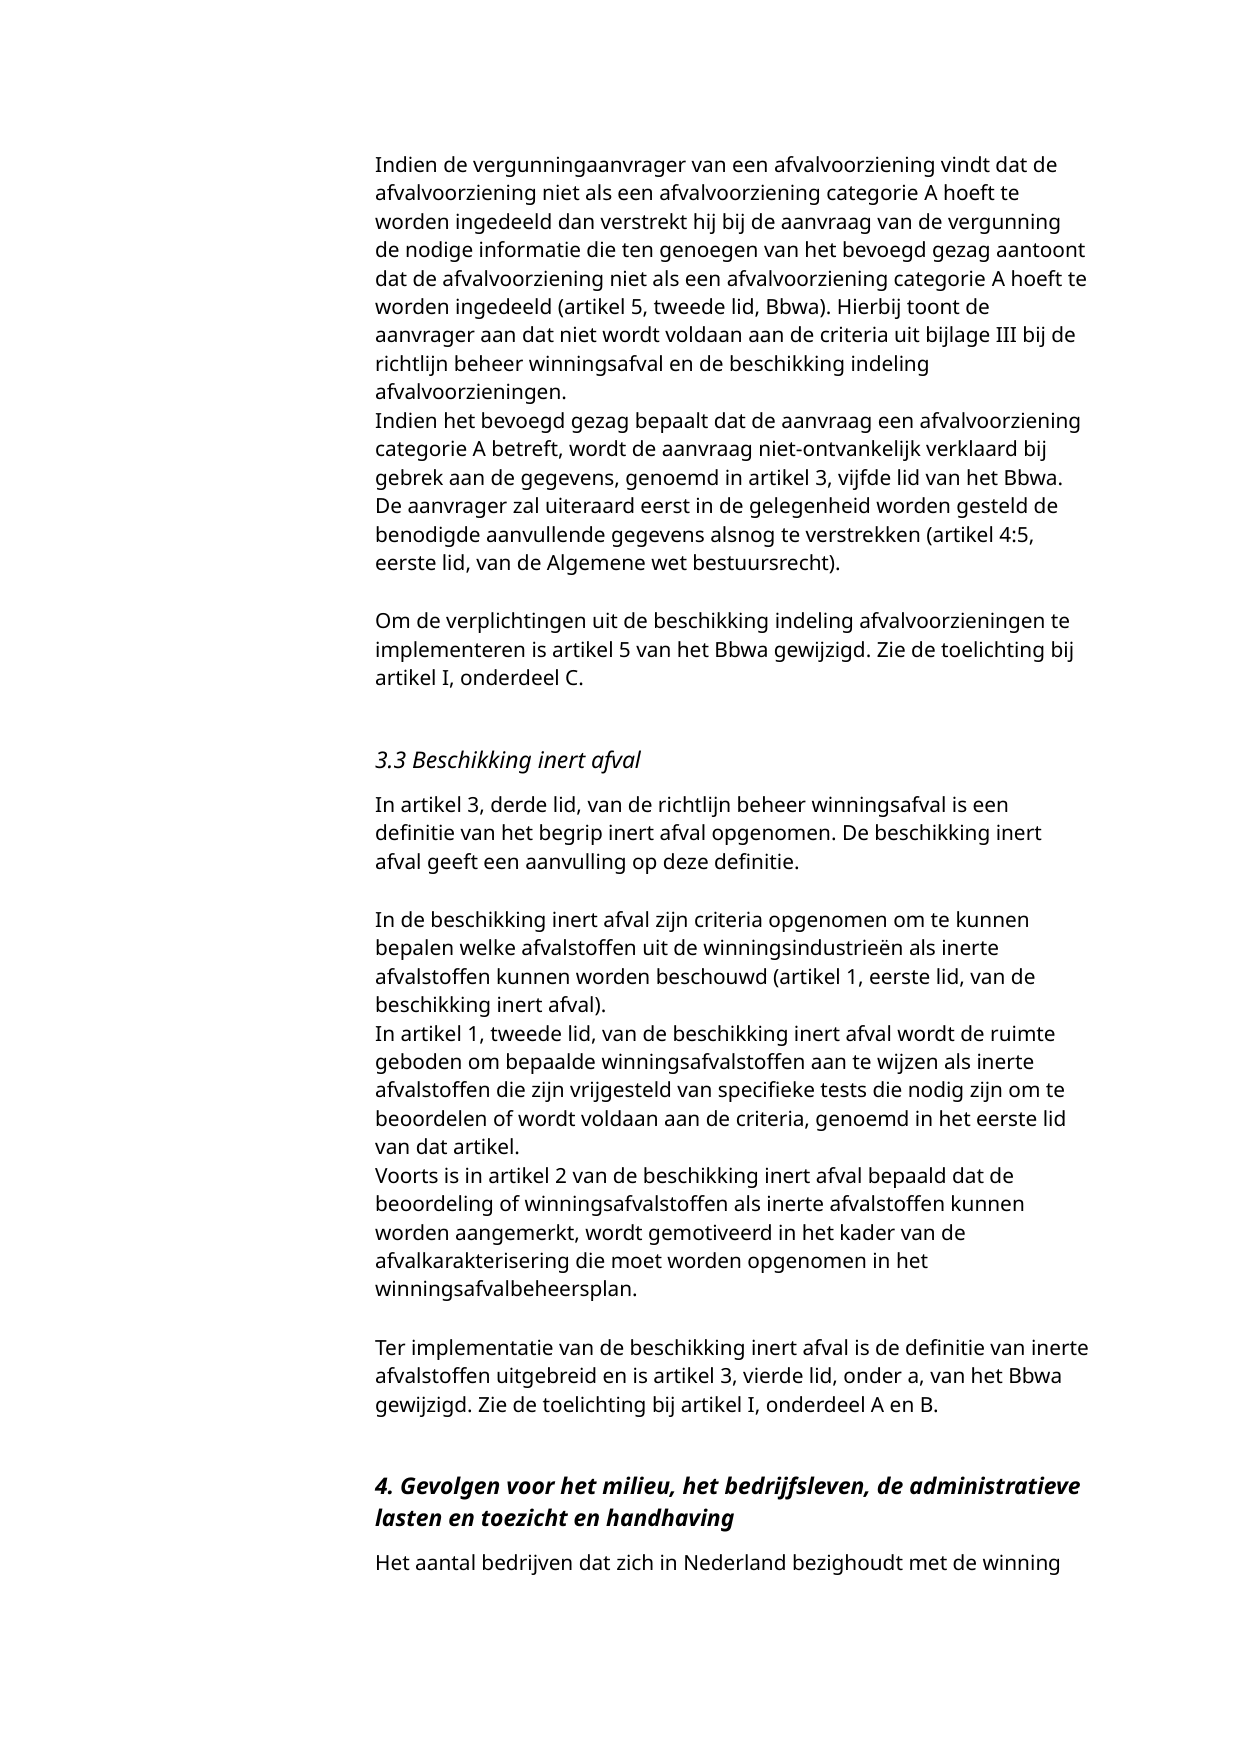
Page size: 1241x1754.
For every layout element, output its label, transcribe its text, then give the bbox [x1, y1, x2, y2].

subtitle 3.3 Beschikking inert afval [375, 744, 1090, 775]
text Indien de vergunningaanvrager van een afvalvoorziening vindt dat de afvalvoorziening niet als een afvalvoorziening categorie A hoeft te worden ingedeeld dan verstrekt hij bij de aanvraag van de vergunning de nodige informatie die ten genoegen van het bevoegd gezag aantoont dat de afvalvoorziening niet als een afvalvoorziening categorie A hoeft te worden ingedeeld (artikel 5, tweede lid, Bbwa). Hierbij toont de aanvrager aan dat niet wordt voldaan aan de criteria uit bijlage III bij de richtlijn beheer winningsafval en de beschikking indeling afvalvoorzieningen. [375, 150, 1090, 406]
text Het aantal bedrijven dat zich in Nederland bezighoudt met de winning [375, 1548, 1090, 1576]
text Ter implementatie van de beschikking inert afval is de definitie van inerte afvalstoffen uitgebreid en is artikel 3, vierde lid, onder a, van het Bbwa gewijzigd. Zie de toelichting bij artikel I, onderdeel A en B. [375, 1333, 1090, 1418]
text In artikel 1, tweede lid, van de beschikking inert afval wordt de ruimte geboden om bepaalde winningsafvalstoffen aan te wijzen als inerte afvalstoffen die zijn vrijgesteld van specifieke tests die nodig zijn om te beoordelen of wordt voldaan aan de criteria, genoemd in het eerste lid van dat artikel. [375, 1019, 1090, 1161]
text Voorts is in artikel 2 van de beschikking inert afval bepaald dat de beoordeling of winningsafvalstoffen als inerte afvalstoffen kunnen worden aangemerkt, wordt gemotiveerd in het kader van de afvalkarakterisering die moet worden opgenomen in het winningsafvalbeheersplan. [375, 1161, 1090, 1303]
text In artikel 3, derde lid, van de richtlijn beheer winningsafval is een definitie van het begrip inert afval opgenomen. De beschikking inert afval geeft een aanvulling op deze definitie. [375, 790, 1090, 875]
subtitle 4. Gevolgen voor het milieu, het bedrijfsleven, de administratieve lasten en toezicht en handhaving [375, 1470, 1090, 1533]
text In de beschikking inert afval zijn criteria opgenomen om te kunnen bepalen welke afvalstoffen uit de winningsindustrieën als inerte afvalstoffen kunnen worden beschouwd (artikel 1, eerste lid, van de beschikking inert afval). [375, 905, 1090, 1019]
text Indien het bevoegd gezag bepaalt dat de aanvraag een afvalvoorziening categorie A betreft, wordt de aanvraag niet-ontvankelijk verklaard bij gebrek aan de gegevens, genoemd in artikel 3, vijfde lid van het Bbwa. De aanvrager zal uiteraard eerst in de gelegenheid worden gesteld de benodigde aanvullende gegevens alsnog te verstrekken (artikel 4:5, eerste lid, van de Algemene wet bestuursrecht). [375, 406, 1090, 577]
text Om de verplichtingen uit de beschikking indeling afvalvoorzieningen te implementeren is artikel 5 van het Bbwa gewijzigd. Zie de toelichting bij artikel I, onderdeel C. [375, 607, 1090, 692]
